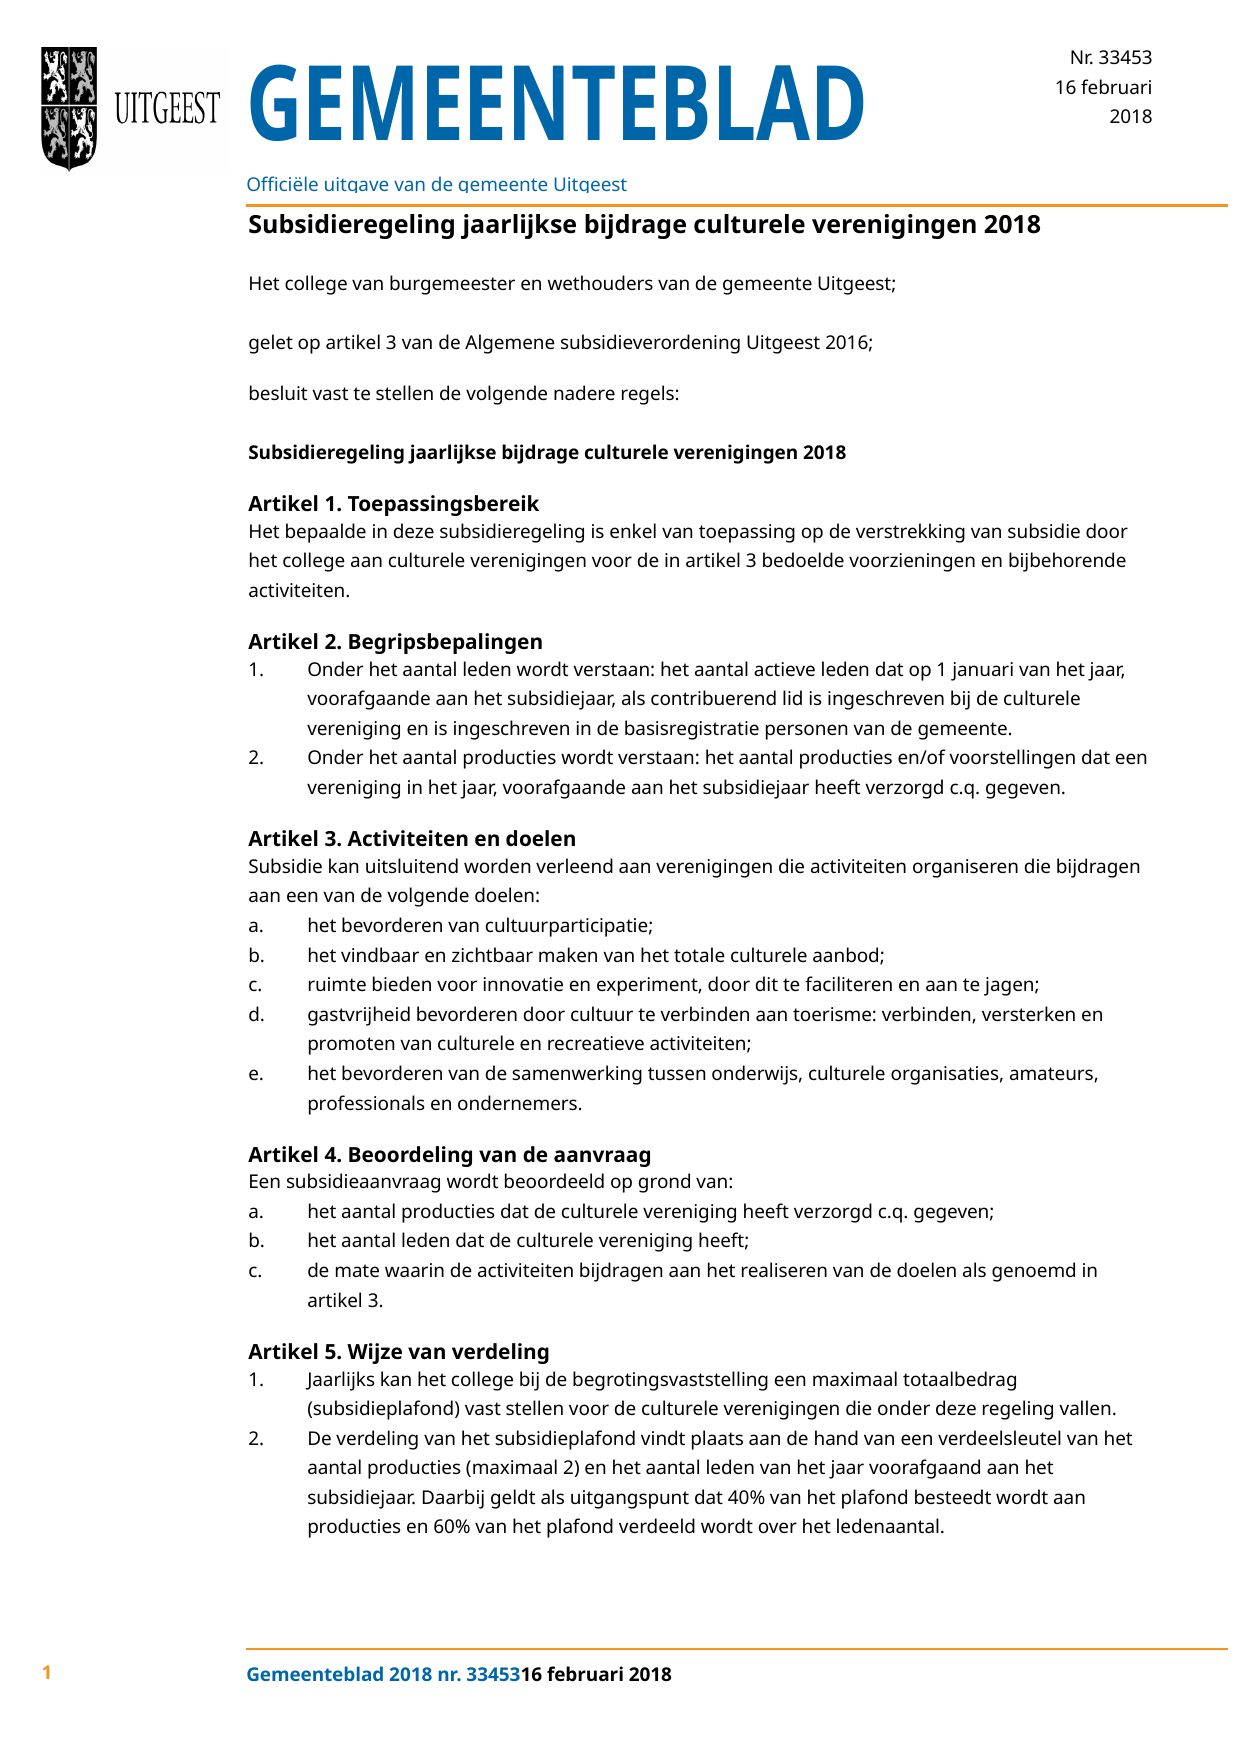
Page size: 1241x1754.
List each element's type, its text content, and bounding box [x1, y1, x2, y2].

text Het bepaalde in deze subsidieregeling is enkel van toepassing op de verstrekking van subsidie door het college aan culturele verenigingen voor de in artikel 3 bedoelde voorzieningen en bijbehorende activiteiten. [248, 518, 1152, 603]
text Artikel 3. Activiteiten en doelen [248, 824, 1152, 853]
list de mate waarin de activiteiten bijdragen aan het realiseren van de doelen als genoemd in artikel 3. [248, 1257, 1152, 1313]
list Onder het aantal producties wordt verstaan: het aantal producties en/of voorstellingen dat een vereniging in het jaar, voorafgaande aan het subsidiejaar heeft verzorgd c.q. gegeven. [248, 744, 1152, 800]
list het bevorderen van cultuurparticipatie; [248, 912, 1152, 938]
list ruimte bieden voor innovatie en experiment, door dit te faciliteren en aan te jagen; [248, 971, 1152, 997]
list het aantal leden dat de culturele vereniging heeft; [248, 1228, 1152, 1253]
text Het college van burgemeester en wethouders van de gemeente Uitgeest; [248, 270, 1152, 296]
text Subsidie kan uitsluitend worden verleend aan verenigingen die activiteiten organiseren die bijdragen aan een van de volgende doelen: [248, 853, 1152, 908]
list Jaarlijks kan het college bij de begrotingsvaststelling een maximaal totaalbedrag (subsidieplafond) vast stellen voor de culturele verenigingen die onder deze regeling vallen. [248, 1366, 1152, 1421]
text Artikel 4. Beoordeling van de aanvraag [248, 1140, 1152, 1168]
list Onder het aantal leden wordt verstaan: het aantal actieve leden dat op 1 januari van het jaar, voorafgaande aan het subsidiejaar, als contribuerend lid is ingeschreven bij de culturele vereniging en is ingeschreven in de basisregistratie personen van de gemeente. [248, 656, 1152, 741]
text Artikel 1. Toepassingsbereik [248, 489, 1152, 518]
text Subsidieregeling jaarlijkse bijdrage culturele verenigingen 2018 [248, 439, 1152, 465]
text Artikel 5. Wijze van verdeling [248, 1337, 1152, 1366]
list het bevorderen van de samenwerking tussen onderwijs, culturele organisaties, amateurs, professionals en ondernemers. [248, 1060, 1152, 1115]
text gelet op artikel 3 van de Algemene subsidieverordening Uitgeest 2016; [248, 329, 1152, 355]
list het aantal producties dat de culturele vereniging heeft verzorgd c.q. gegeven; [248, 1198, 1152, 1224]
picture [41, 47, 231, 172]
text Artikel 2. Begripsbepalingen [248, 627, 1152, 656]
text besluit vast te stellen de volgende nadere regels: [248, 380, 1152, 406]
text Subsidieregeling jaarlijkse bijdrage culturele verenigingen 2018 [248, 207, 1152, 241]
text Een subsidieaanvraag wordt beoordeeld op grond van: [248, 1168, 1152, 1194]
list gastvrijheid bevorderen door cultuur te verbinden aan toerisme: verbinden, versterken en promoten van culturele en recreatieve activiteiten; [248, 1001, 1152, 1056]
list het vindbaar en zichtbaar maken van het totale culturele aanbod; [248, 942, 1152, 967]
list De verdeling van het subsidieplafond vindt plaats aan de hand van een verdeelsleutel van het aantal producties (maximaal 2) en het aantal leden van het jaar voorafgaand aan het subsidiejaar. Daarbij geldt als uitgangspunt dat 40% van het plafond besteedt wordt aan producties en 60% van het plafond verdeeld wordt over het ledenaantal. [248, 1425, 1152, 1539]
